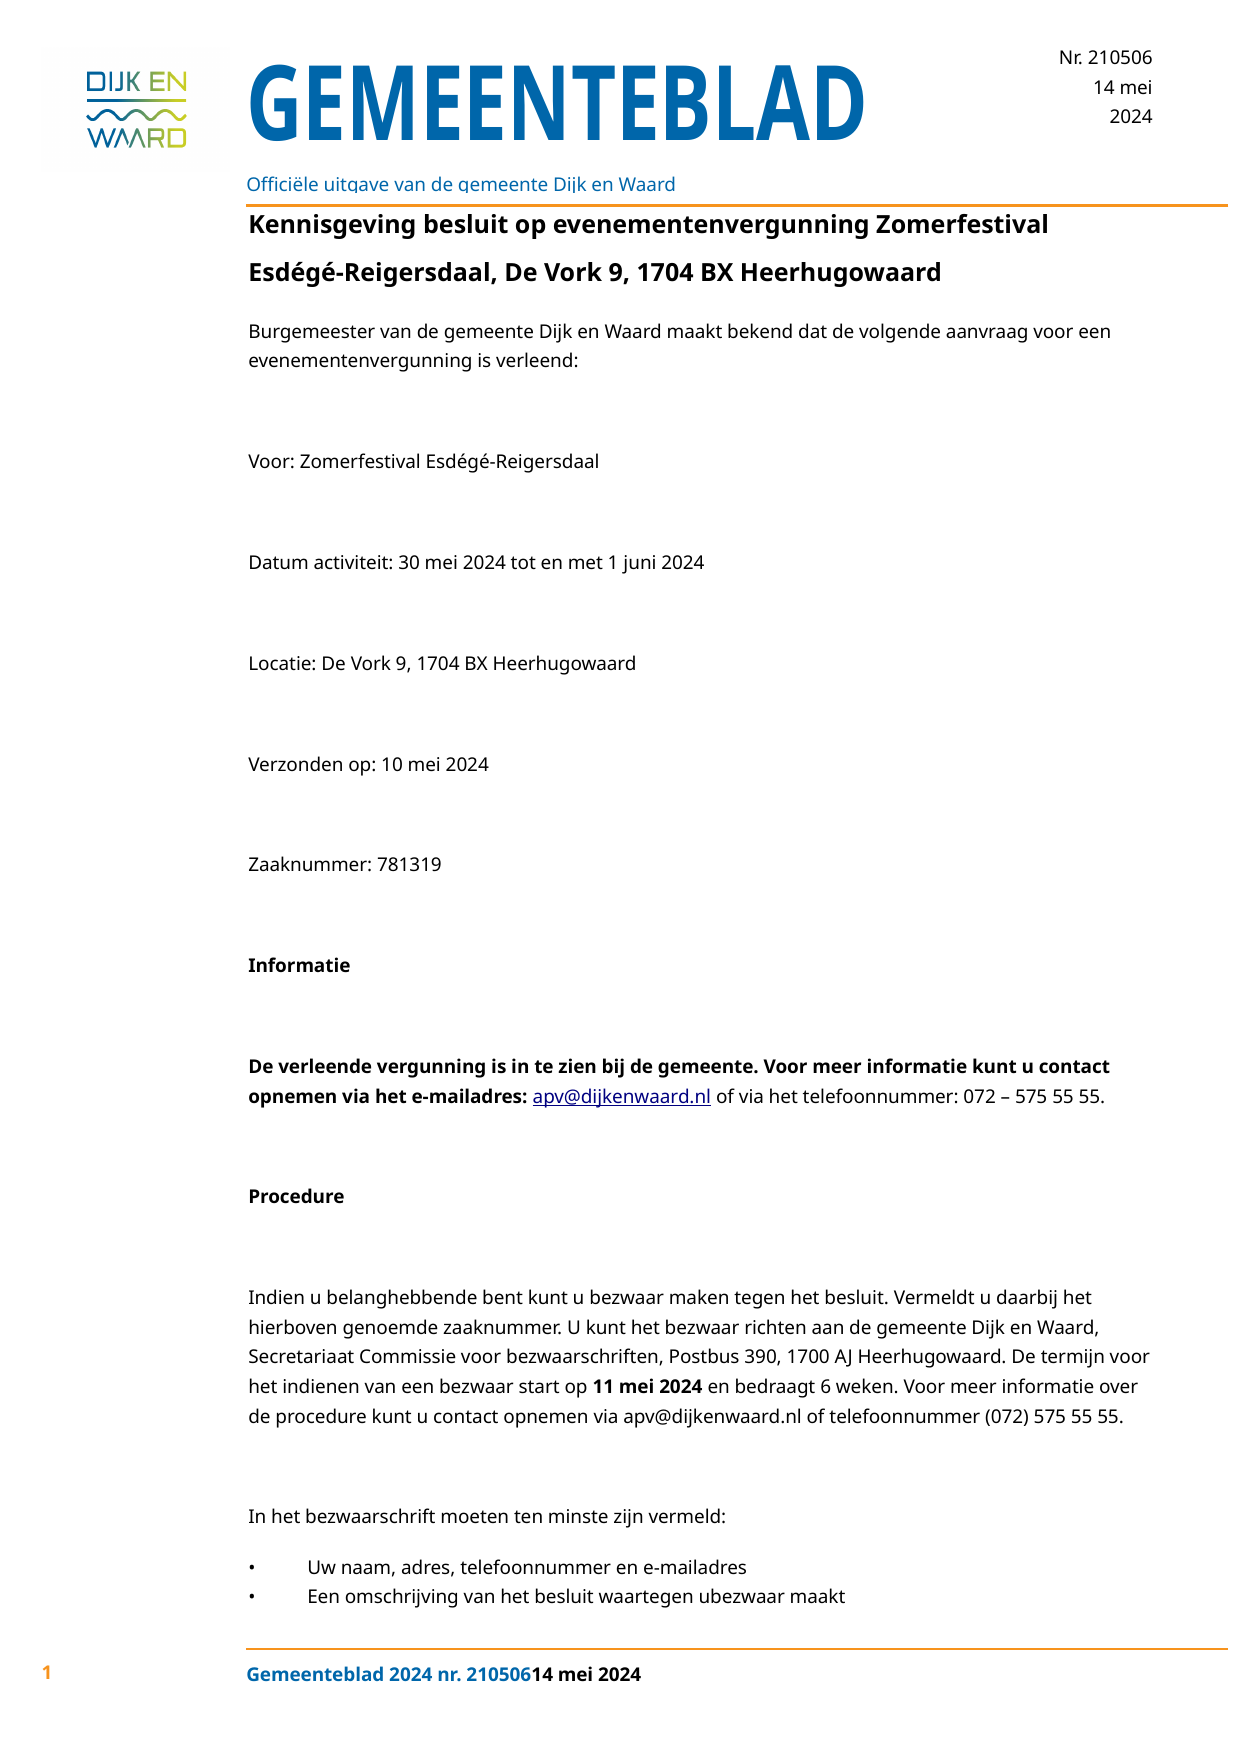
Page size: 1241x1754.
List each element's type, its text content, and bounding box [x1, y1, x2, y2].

text Locatie: De Vork 9, 1704 BX Heerhugowaard [248, 650, 1152, 676]
text In het bezwaarschrift moeten ten minste zijn vermeld: [248, 1504, 1152, 1529]
picture [41, 47, 231, 172]
text Burgemeester van de gemeente Dijk en Waard maakt bekend dat de volgende aanvraag voor een evenementenvergunning is verleend: [248, 318, 1152, 373]
text Kennisgeving besluit op evenementenvergunning Zomerfestival Esdégé-Reigersdaal, De Vork 9, 1704 BX Heerhugowaard [248, 207, 1152, 288]
text Procedure [248, 1184, 1152, 1209]
text Indien u belanghebbende bent kunt u bezwaar maken tegen het besluit. Vermeldt u daarbij het hierboven genoemde zaaknummer. U kunt het bezwaar richten aan de gemeente Dijk en Waard, Secretariaat Commissie voor bezwaarschriften, Postbus 390, 1700 AJ Heerhugowaard. De termijn voor het indienen van een bezwaar start op 11 mei 2024 en bedraagt 6 weken. Voor meer informatie over de procedure kunt u contact opnemen via apv@dijkenwaard.nl of telefoonnummer (072) 575 55 55. [248, 1284, 1152, 1429]
text De verleende vergunning is in te zien bij de gemeente. Voor meer informatie kunt u contact opnemen via het e-mailadres: apv@dijkenwaard.nl of via het telefoonnummer: 072 – 575 55 55. [248, 1053, 1152, 1109]
text Voor: Zomerfestival Esdégé-Reigersdaal [248, 448, 1152, 474]
text Zaaknummer: 781319 [248, 852, 1152, 877]
list Een omschrijving van het besluit waartegen ubezwaar maakt [248, 1584, 1152, 1609]
list Uw naam, adres, telefoonnummer en e-mailadres [248, 1554, 1152, 1580]
text Verzonden op: 10 mei 2024 [248, 751, 1152, 777]
text Datum activiteit: 30 mei 2024 tot en met 1 juni 2024 [248, 549, 1152, 575]
text Informatie [248, 952, 1152, 978]
